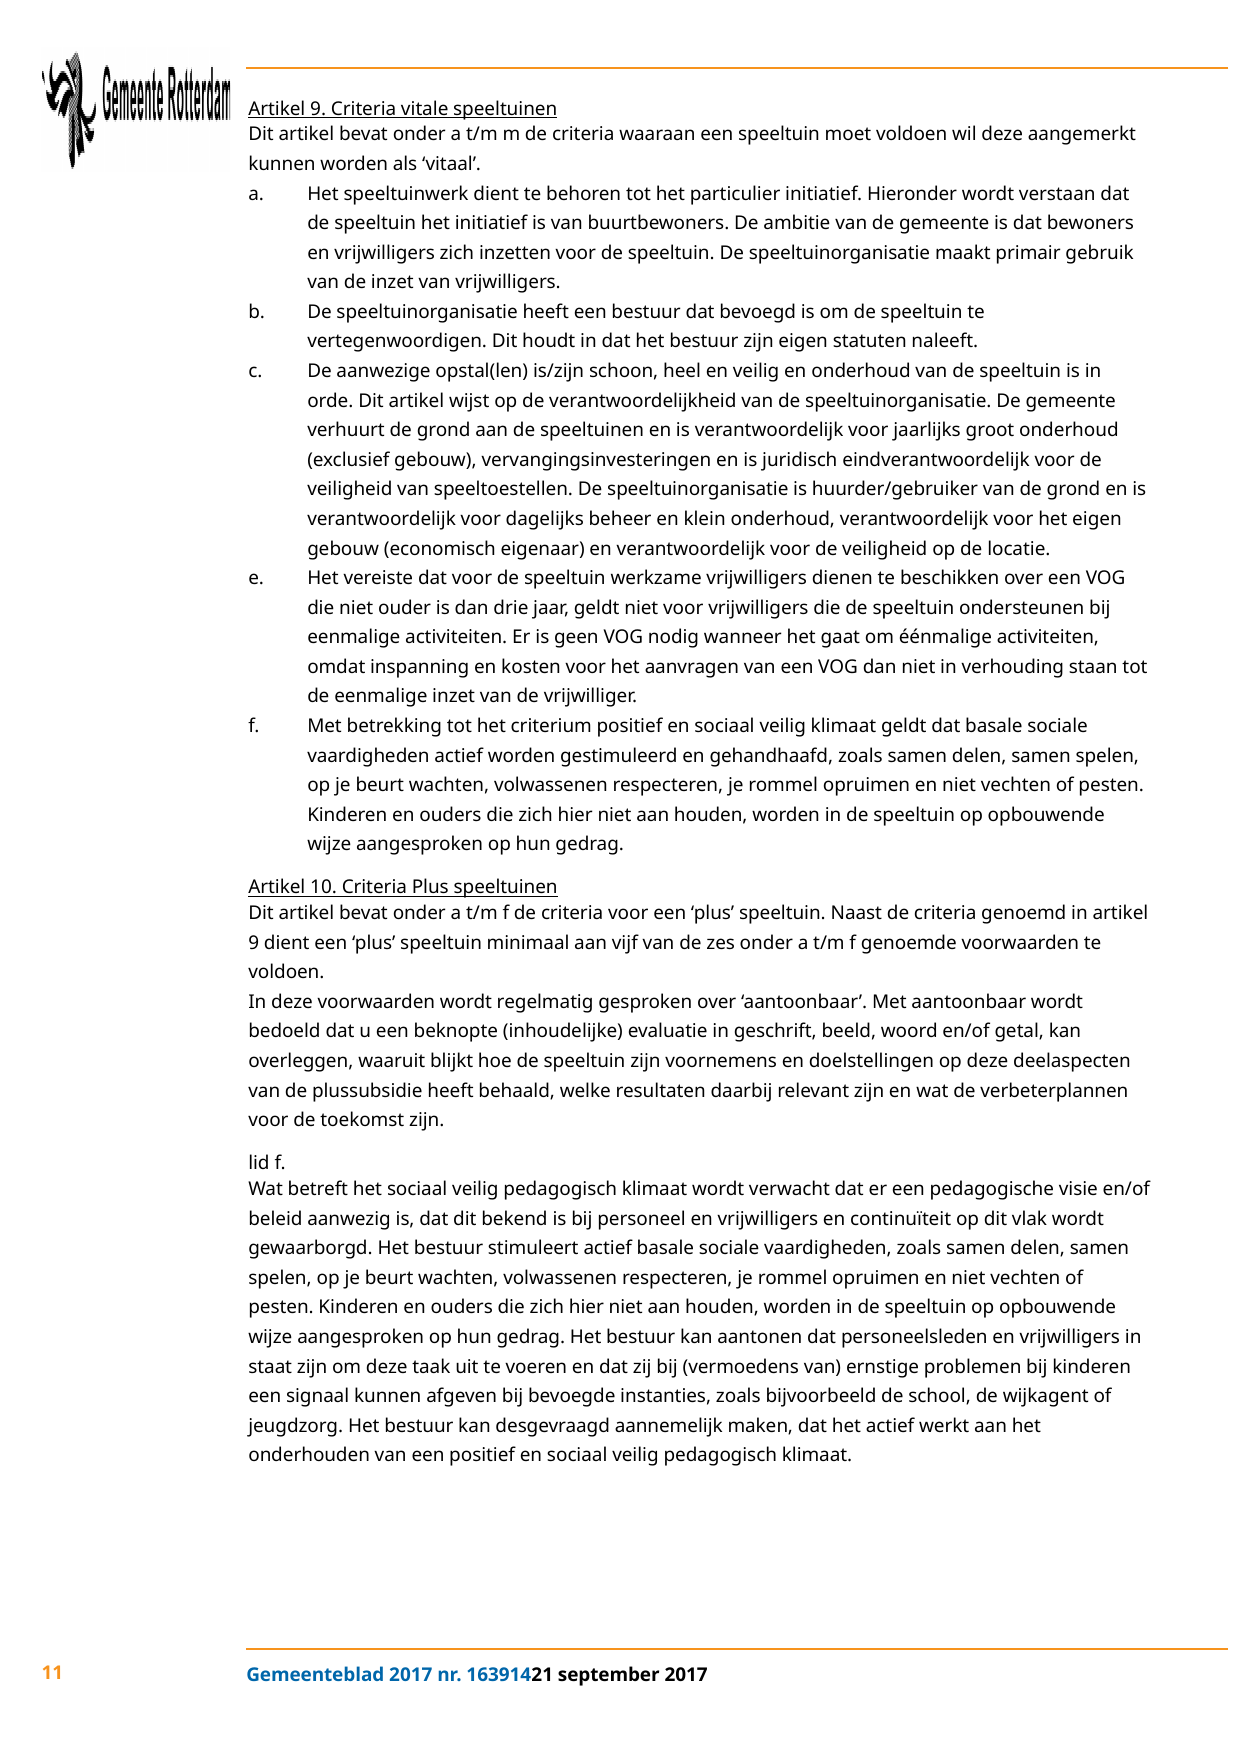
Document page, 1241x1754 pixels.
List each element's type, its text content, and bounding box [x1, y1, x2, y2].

text Artikel 10. Criteria Plus speeltuinen [248, 874, 1152, 899]
text In deze voorwaarden wordt regelmatig gesproken over ‘aantoonbaar’. Met aantoonbaar wordt bedoeld dat u een beknopte (inhoudelijke) evaluatie in geschrift, beeld, woord en/of getal, kan overleggen, waaruit blijkt hoe de speeltuin zijn voornemens en doelstellingen op deze deelaspecten van de plussubsidie heeft behaald, welke resultaten daarbij relevant zijn en wat de verbeterplannen voor de toekomst zijn. [248, 988, 1152, 1132]
list De speeltuinorganisatie heeft een bestuur dat bevoegd is om de speeltuin te vertegenwoordigen. Dit houdt in dat het bestuur zijn eigen statuten naleeft. [248, 298, 1152, 353]
text Dit artikel bevat onder a t/m m de criteria waaraan een speeltuin moet voldoen wil deze aangemerkt kunnen worden als ‘vitaal’. [248, 121, 1152, 176]
list Met betrekking tot het criterium positief en sociaal veilig klimaat geldt dat basale sociale vaardigheden actief worden gestimuleerd en gehandhaafd, zoals samen delen, samen spelen, op je beurt wachten, volwassenen respecteren, je rommel opruimen en niet vechten of pesten. [248, 712, 1152, 797]
list Kinderen en ouders die zich hier niet aan houden, worden in de speeltuin op opbouwende wijze aangesproken op hun gedrag. [248, 801, 1152, 856]
list De aanwezige opstal(len) is/zijn schoon, heel en veilig en onderhoud van de speeltuin is in orde. Dit artikel wijst op de verantwoordelijkheid van de speeltuinorganisatie. De gemeente verhuurt de grond aan de speeltuinen en is verantwoordelijk voor jaarlijks groot onderhoud (exclusief gebouw), vervangingsinvesteringen en is juridisch eindverantwoordelijk voor de veiligheid van speeltoestellen. De speeltuinorganisatie is huurder/gebruiker van de grond en is verantwoordelijk voor dagelijks beheer en klein onderhoud, verantwoordelijk voor het eigen gebouw (economisch eigenaar) en verantwoordelijk voor de veiligheid op de locatie. [248, 357, 1152, 560]
text Wat betreft het sociaal veilig pedagogisch klimaat wordt verwacht dat er een pedagogische visie en/of beleid aanwezig is, dat dit bekend is bij personeel en vrijwilligers en continuïteit op dit vlak wordt gewaarborgd. Het bestuur stimuleert actief basale sociale vaardigheden, zoals samen delen, samen spelen, op je beurt wachten, volwassenen respecteren, je rommel opruimen en niet vechten of pesten. Kinderen en ouders die zich hier niet aan houden, worden in de speeltuin op opbouwende wijze aangesproken op hun gedrag. Het bestuur kan aantonen dat personeelsleden en vrijwilligers in staat zijn om deze taak uit te voeren en dat zij bij (vermoedens van) ernstige problemen bij kinderen een signaal kunnen afgeven bij bevoegde instanties, zoals bijvoorbeeld de school, de wijkagent of jeugdzorg. Het bestuur kan desgevraagd aannemelijk maken, dat het actief werkt aan het onderhouden van een positief en sociaal veilig pedagogisch klimaat. [248, 1175, 1152, 1467]
text Dit artikel bevat onder a t/m f de criteria voor een ‘plus’ speeltuin. Naast de criteria genoemd in artikel 9 dient een ‘plus’ speeltuin minimaal aan vijf van de zes onder a t/m f genoemde voorwaarden te voldoen. [248, 899, 1152, 984]
text Artikel 9. Criteria vitale speeltuinen [248, 95, 1152, 121]
text lid f. [248, 1149, 1152, 1175]
picture [41, 47, 231, 172]
list Het vereiste dat voor de speeltuin werkzame vrijwilligers dienen te beschikken over een VOG die niet ouder is dan drie jaar, geldt niet voor vrijwilligers die de speeltuin ondersteunen bij eenmalige activiteiten. Er is geen VOG nodig wanneer het gaat om éénmalige activiteiten, omdat inspanning en kosten voor het aanvragen van een VOG dan niet in verhouding staan tot de eenmalige inzet van de vrijwilliger. [248, 564, 1152, 708]
list Het speeltuinwerk dient te behoren tot het particulier initiatief. Hieronder wordt verstaan dat de speeltuin het initiatief is van buurtbewoners. De ambitie van de gemeente is dat bewoners en vrijwilligers zich inzetten voor de speeltuin. De speeltuinorganisatie maakt primair gebruik van de inzet van vrijwilligers. [248, 180, 1152, 294]
